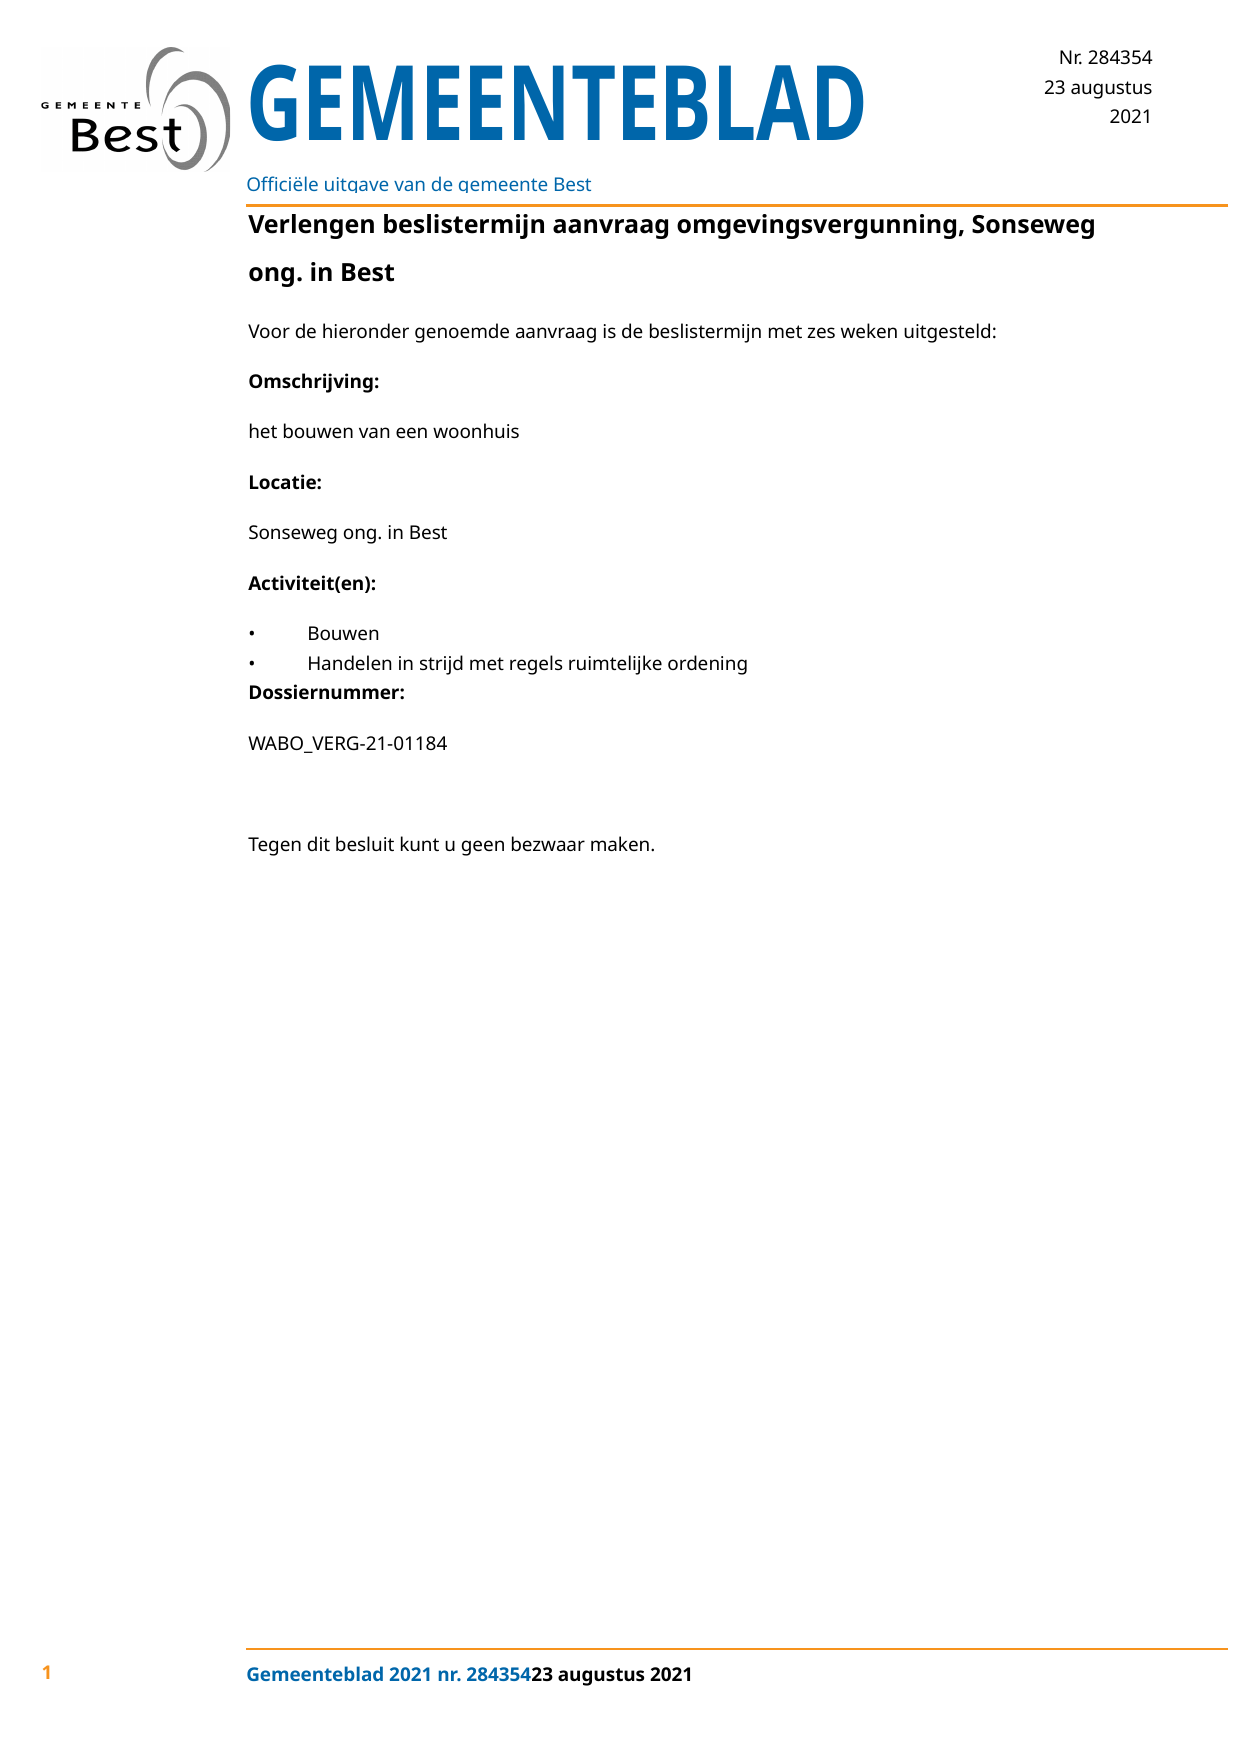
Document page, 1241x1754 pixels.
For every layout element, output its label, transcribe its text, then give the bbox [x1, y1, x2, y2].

list Bouwen [248, 620, 1152, 646]
text Tegen dit besluit kunt u geen bezwaar maken. [248, 831, 1152, 857]
text Dossiernummer: [248, 679, 1152, 705]
text Locatie: [248, 469, 1152, 495]
list Handelen in strijd met regels ruimtelijke ordening [248, 650, 1152, 676]
text het bouwen van een woonhuis [248, 419, 1152, 444]
text WABO_VERG-21-01184 [248, 730, 1152, 756]
text Voor de hieronder genoemde aanvraag is de beslistermijn met zes weken uitgesteld: [248, 318, 1152, 344]
text Activiteit(en): [248, 570, 1152, 596]
picture [41, 47, 231, 172]
text Verlengen beslistermijn aanvraag omgevingsvergunning, Sonseweg ong. in Best [248, 207, 1152, 288]
text Sonseweg ong. in Best [248, 519, 1152, 545]
text Omschrijving: [248, 368, 1152, 394]
